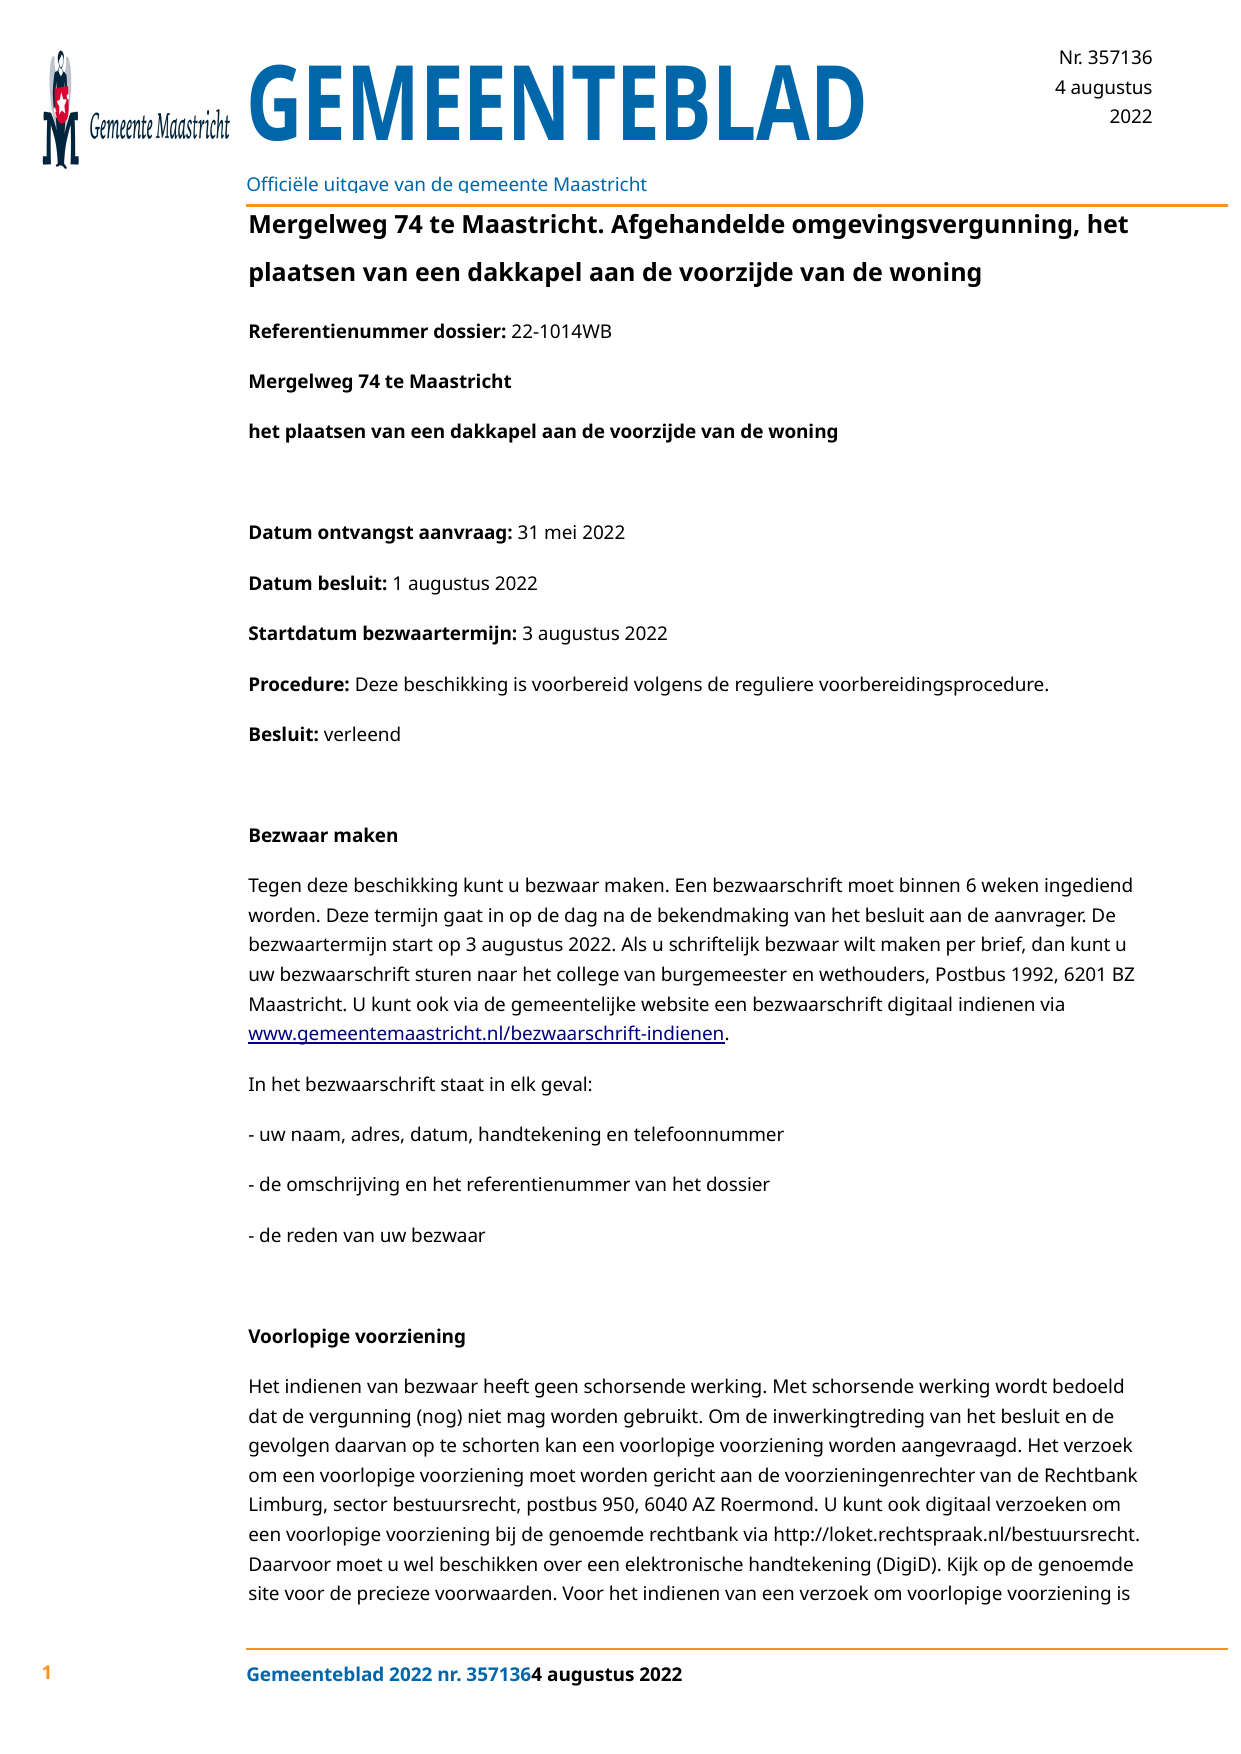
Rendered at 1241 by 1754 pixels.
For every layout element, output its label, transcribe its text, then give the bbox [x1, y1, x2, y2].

text Startdatum bezwaartermijn: 3 augustus 2022 [248, 620, 1152, 646]
text Bezwaar maken [248, 822, 1152, 848]
text Het indienen van bezwaar heeft geen schorsende werking. Met schorsende werking wordt bedoeld dat de vergunning (nog) niet mag worden gebruikt. Om de inwerkingtreding van het besluit en de gevolgen daarvan op te schorten kan een voorlopige voorziening worden aangevraagd. Het verzoek om een voorlopige voorziening moet worden gericht aan de voorzieningenrechter van de Rechtbank Limburg, sector bestuursrecht, postbus 950, 6040 AZ Roermond. U kunt ook digitaal verzoeken om een voorlopige voorziening bij de genoemde rechtbank via http://loket.rechtspraak.nl/bestuursrecht. Daarvoor moet u wel beschikken over een elektronische handtekening (DigiD). Kijk op de genoemde site voor de precieze voorwaarden. Voor het indienen van een verzoek om voorlopige voorziening is [248, 1373, 1152, 1606]
text Datum ontvangst aanvraag: 31 mei 2022 [248, 519, 1152, 545]
text - uw naam, adres, datum, handtekening en telefoonnummer [248, 1121, 1152, 1147]
text het plaatsen van een dakkapel aan de voorzijde van de woning [248, 419, 1152, 444]
text Datum besluit: 1 augustus 2022 [248, 570, 1152, 596]
text Mergelweg 74 te Maastricht. Afgehandelde omgevingsvergunning, het plaatsen van een dakkapel aan de voorzijde van de woning [248, 207, 1152, 288]
picture [41, 47, 231, 172]
text Tegen deze beschikking kunt u bezwaar maken. Een bezwaarschrift moet binnen 6 weken ingediend worden. Deze termijn gaat in op de dag na de bekendmaking van het besluit aan de aanvrager. De bezwaartermijn start op 3 augustus 2022. Als u schriftelijk bezwaar wilt maken per brief, dan kunt u uw bezwaarschrift sturen naar het college van burgemeester en wethouders, Postbus 1992, 6201 BZ Maastricht. U kunt ook via de gemeentelijke website een bezwaarschrift digitaal indienen via www.gemeentemaastricht.nl/bezwaarschrift-indienen. [248, 872, 1152, 1046]
text Voorlopige voorziening [248, 1323, 1152, 1349]
text - de reden van uw bezwaar [248, 1222, 1152, 1248]
text Procedure: Deze beschikking is voorbereid volgens de reguliere voorbereidingsprocedure. [248, 671, 1152, 697]
text Besluit: verleend [248, 721, 1152, 747]
text Mergelweg 74 te Maastricht [248, 368, 1152, 394]
text In het bezwaarschrift staat in elk geval: [248, 1071, 1152, 1097]
text - de omschrijving en het referentienummer van het dossier [248, 1172, 1152, 1197]
text Referentienummer dossier: 22-1014WB [248, 318, 1152, 344]
